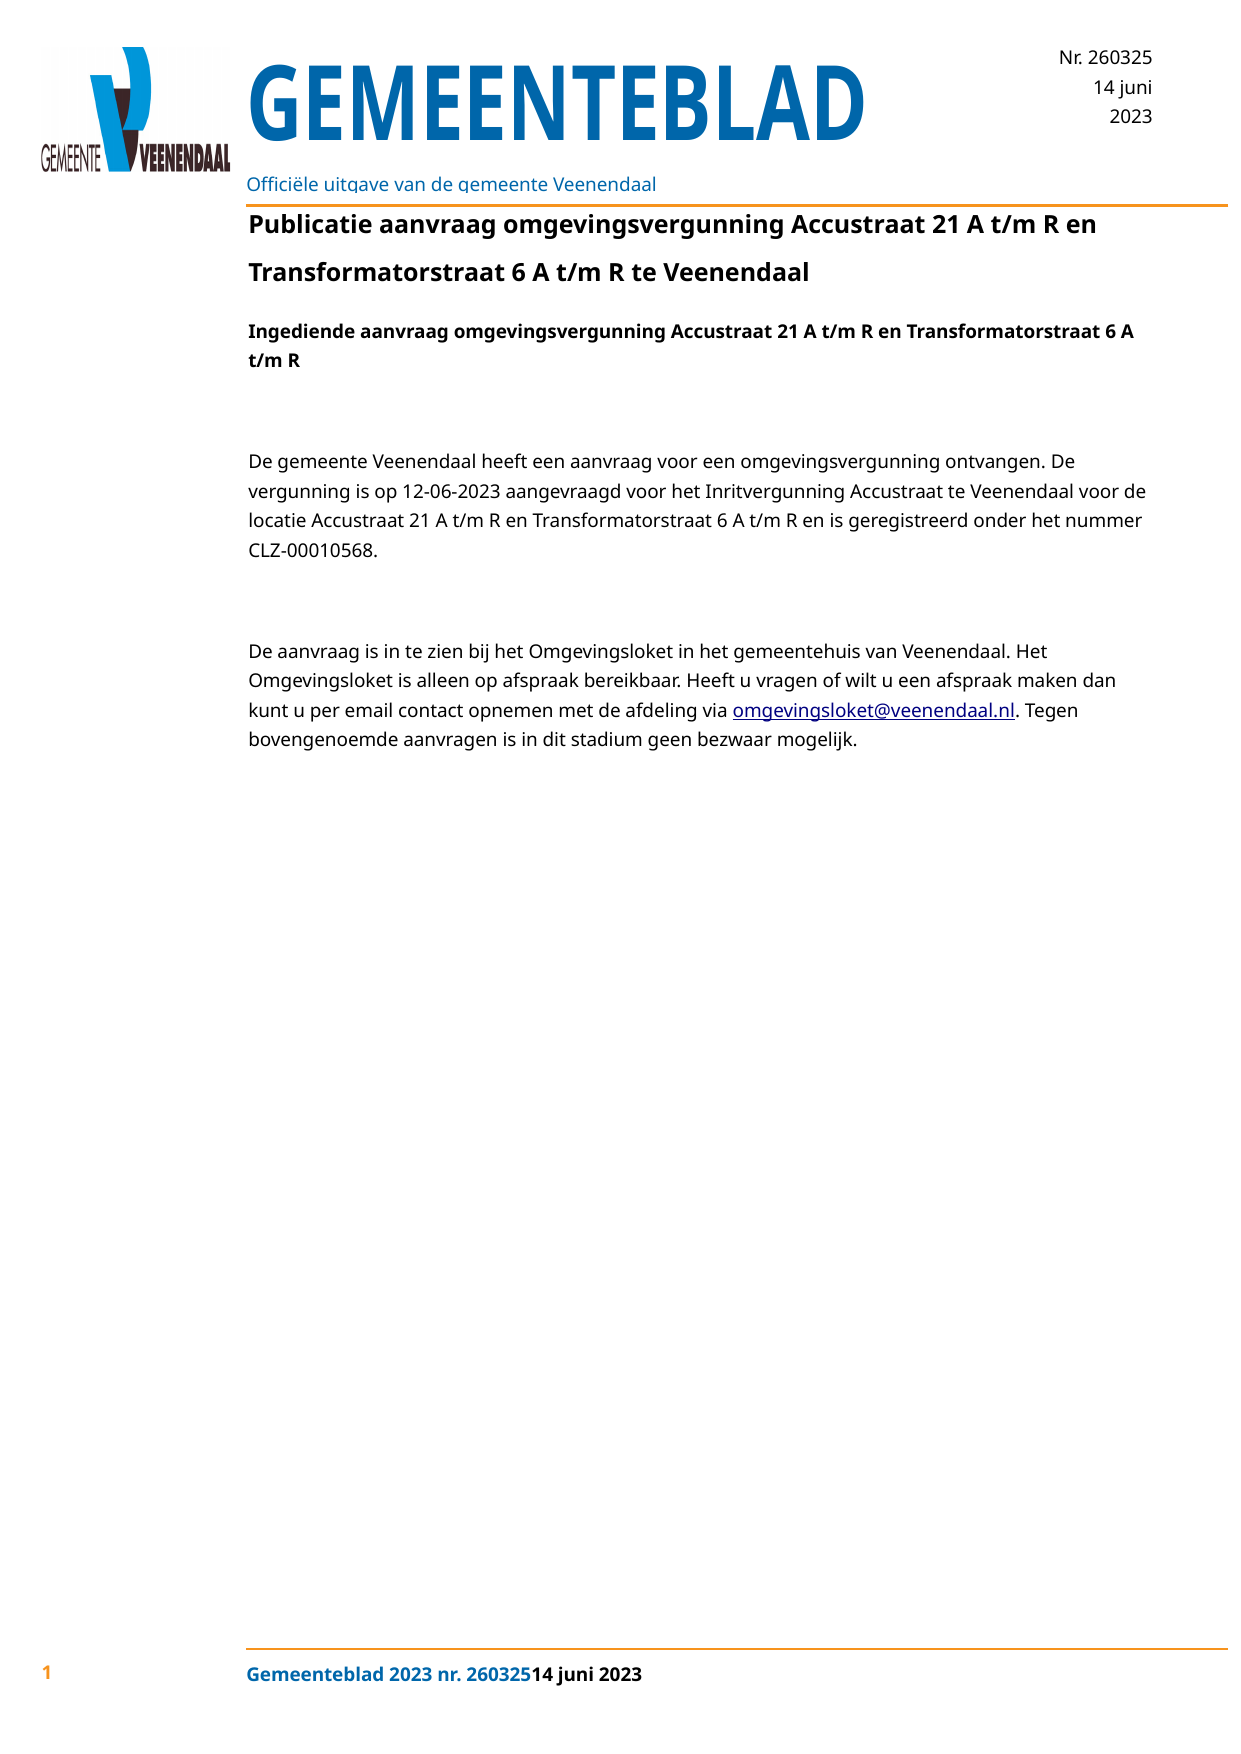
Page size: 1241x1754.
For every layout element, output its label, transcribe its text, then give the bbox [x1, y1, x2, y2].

picture [41, 47, 130, 172]
picture [123, 47, 231, 172]
text De aanvraag is in te zien bij het Omgevingsloket in het gemeentehuis van Veenendaal. Het Omgevingsloket is alleen op afspraak bereikbaar. Heeft u vragen of wilt u een afspraak maken dan kunt u per email contact opnemen met de afdeling via omgevingsloket@veenendaal.nl. Tegen bovengenoemde aanvragen is in dit stadium geen bezwaar mogelijk. [248, 638, 1152, 752]
text Publicatie aanvraag omgevingsvergunning Accustraat 21 A t/m R en Transformatorstraat 6 A t/m R te Veenendaal [248, 207, 1152, 288]
text Ingediende aanvraag omgevingsvergunning Accustraat 21 A t/m R en Transformatorstraat 6 A t/m R [248, 318, 1152, 373]
text De gemeente Veenendaal heeft een aanvraag voor een omgevingsvergunning ontvangen. De vergunning is op 12-06-2023 aangevraagd voor het Inritvergunning Accustraat te Veenendaal voor de locatie Accustraat 21 A t/m R en Transformatorstraat 6 A t/m R en is geregistreerd onder het nummer CLZ-00010568. [248, 448, 1152, 563]
